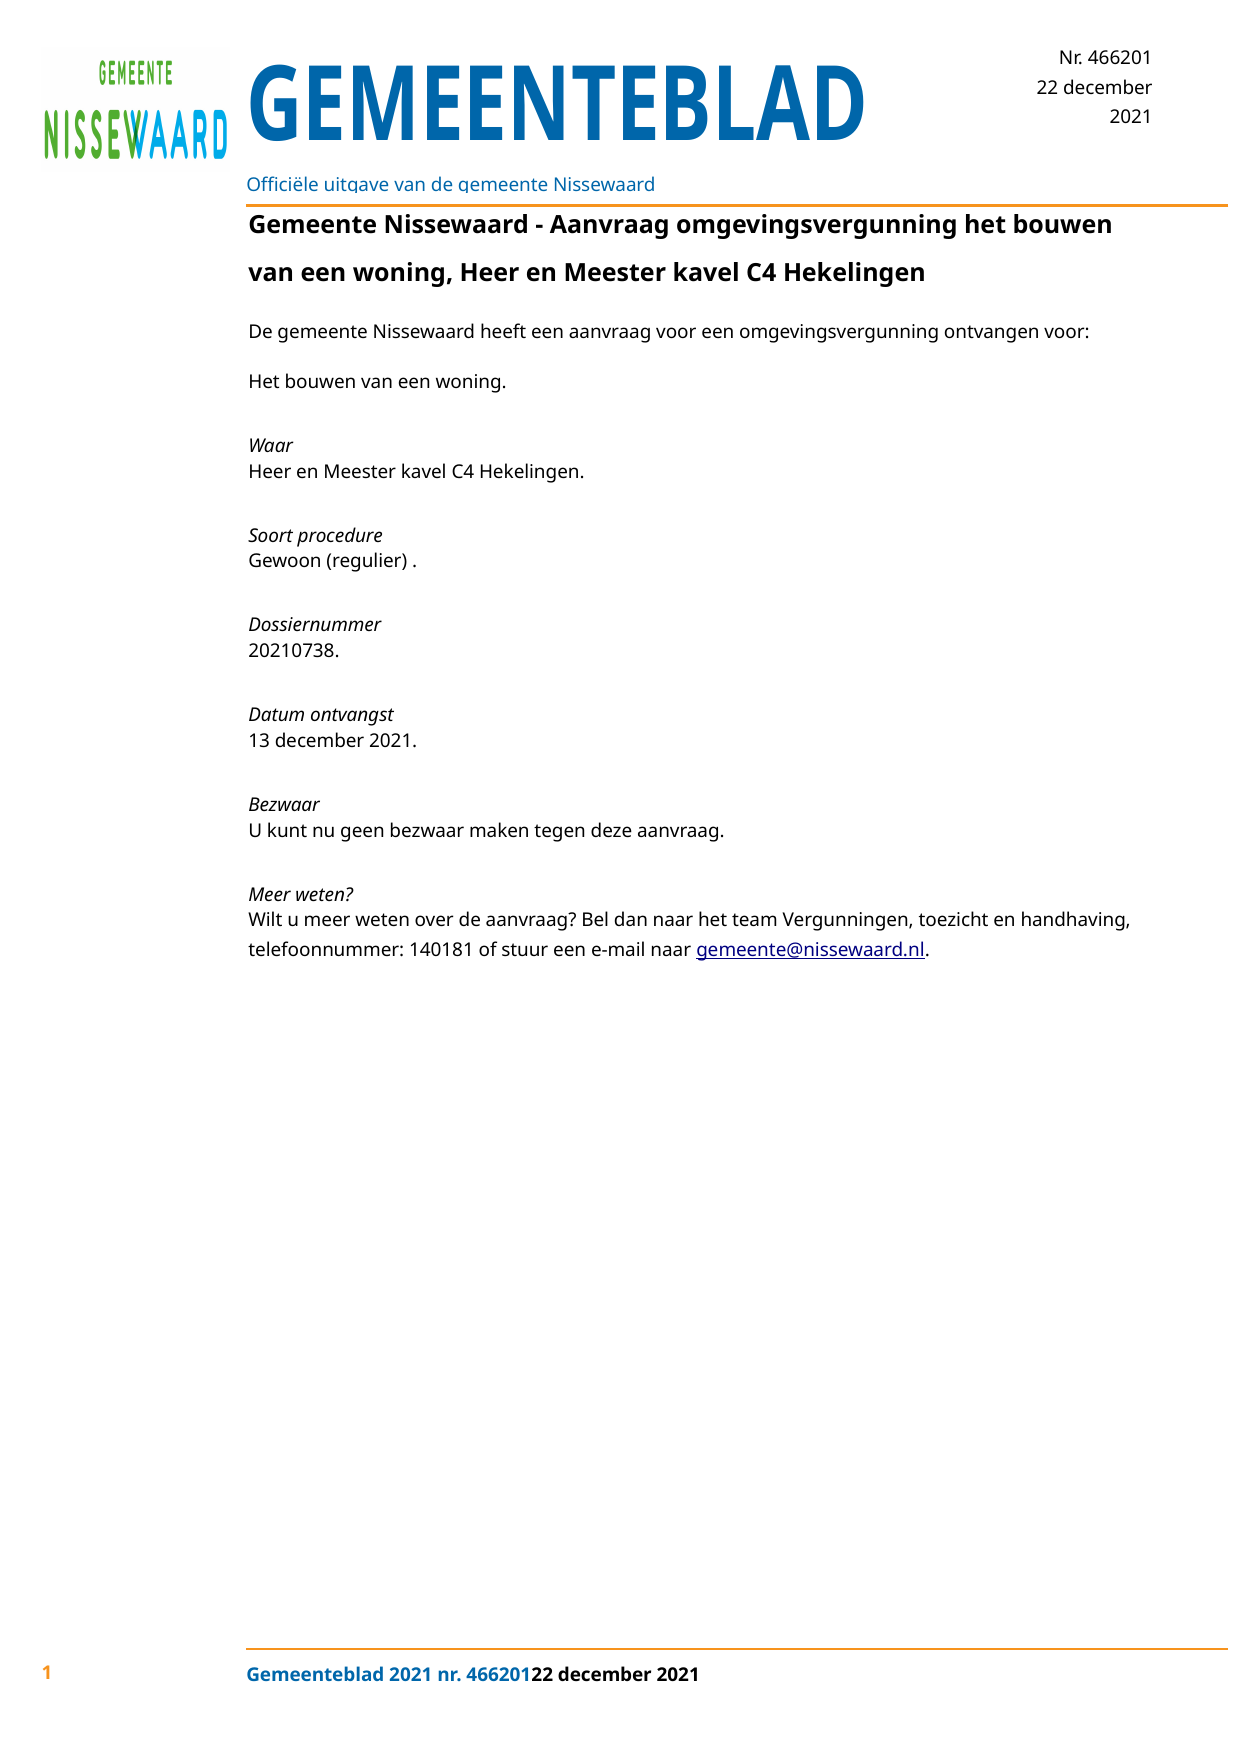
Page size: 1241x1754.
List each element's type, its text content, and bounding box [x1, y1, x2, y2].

text Gewoon (regulier) . [248, 548, 1152, 573]
text Dossiernummer [248, 612, 1152, 637]
text Waar [248, 432, 1152, 458]
text Het bouwen van een woning. [248, 368, 1152, 394]
text Bezwaar [248, 791, 1152, 817]
text 20210738. [248, 637, 1152, 663]
text De gemeente Nissewaard heeft een aanvraag voor een omgevingsvergunning ontvangen voor: [248, 318, 1152, 344]
text 13 december 2021. [248, 727, 1152, 753]
text Meer weten? [248, 881, 1152, 906]
text Heer en Meester kavel C4 Hekelingen. [248, 458, 1152, 484]
text Soort procedure [248, 522, 1152, 548]
picture [41, 47, 231, 172]
text Gemeente Nissewaard - Aanvraag omgevingsvergunning het bouwen van een woning, Heer en Meester kavel C4 Hekelingen [248, 207, 1152, 288]
text Datum ontvangst [248, 701, 1152, 727]
text U kunt nu geen bezwaar maken tegen deze aanvraag. [248, 817, 1152, 842]
text Wilt u meer weten over de aanvraag? Bel dan naar het team Vergunningen, toezicht en handhaving, telefoonnummer: 140181 of stuur een e-mail naar gemeente@nissewaard.nl. [248, 906, 1152, 962]
